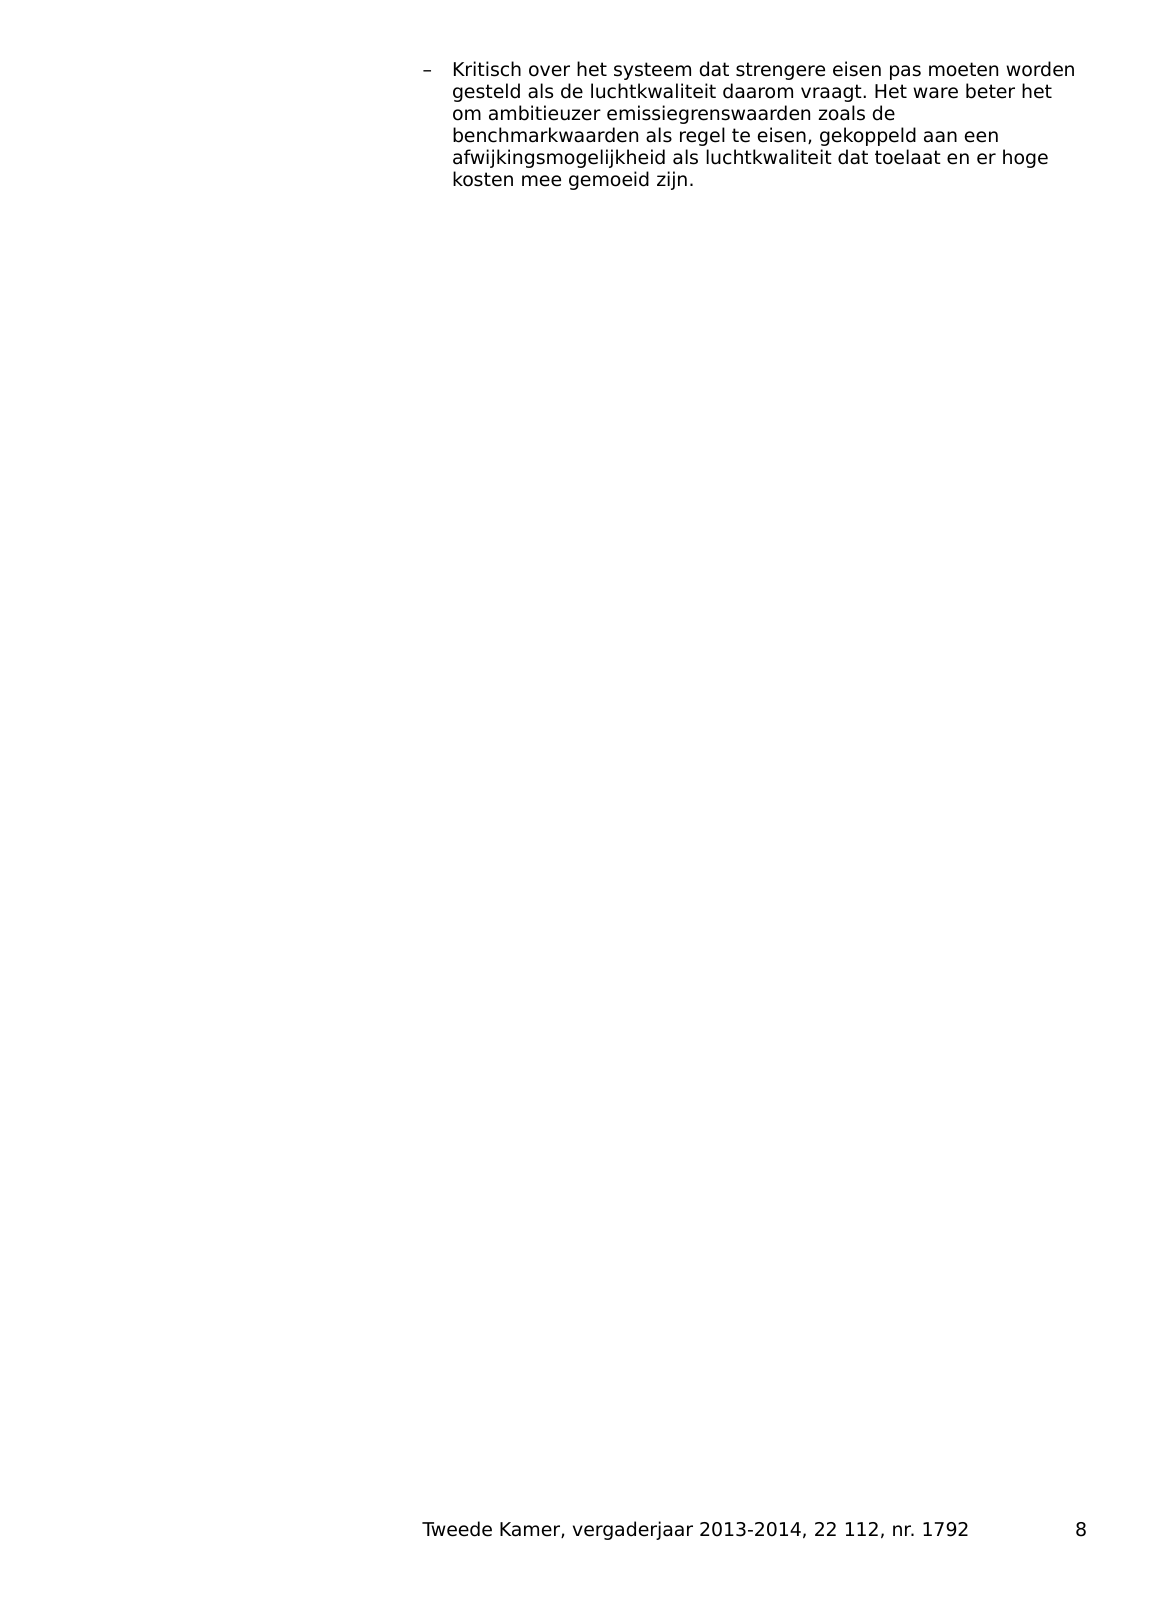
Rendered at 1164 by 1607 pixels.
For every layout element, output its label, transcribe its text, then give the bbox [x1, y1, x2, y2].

text – Kritisch over het systeem dat strengere eisen pas moeten worden gesteld als de luchtkwaliteit daarom vraagt. Het ware beter het om ambitieuzer emissiegrenswaarden zoals de benchmarkwaarden als regel te eisen, gekoppeld aan een afwijkingsmogelijkheid als luchtkwaliteit dat toelaat en er hoge kosten mee gemoeid zijn. [422, 59, 1087, 191]
